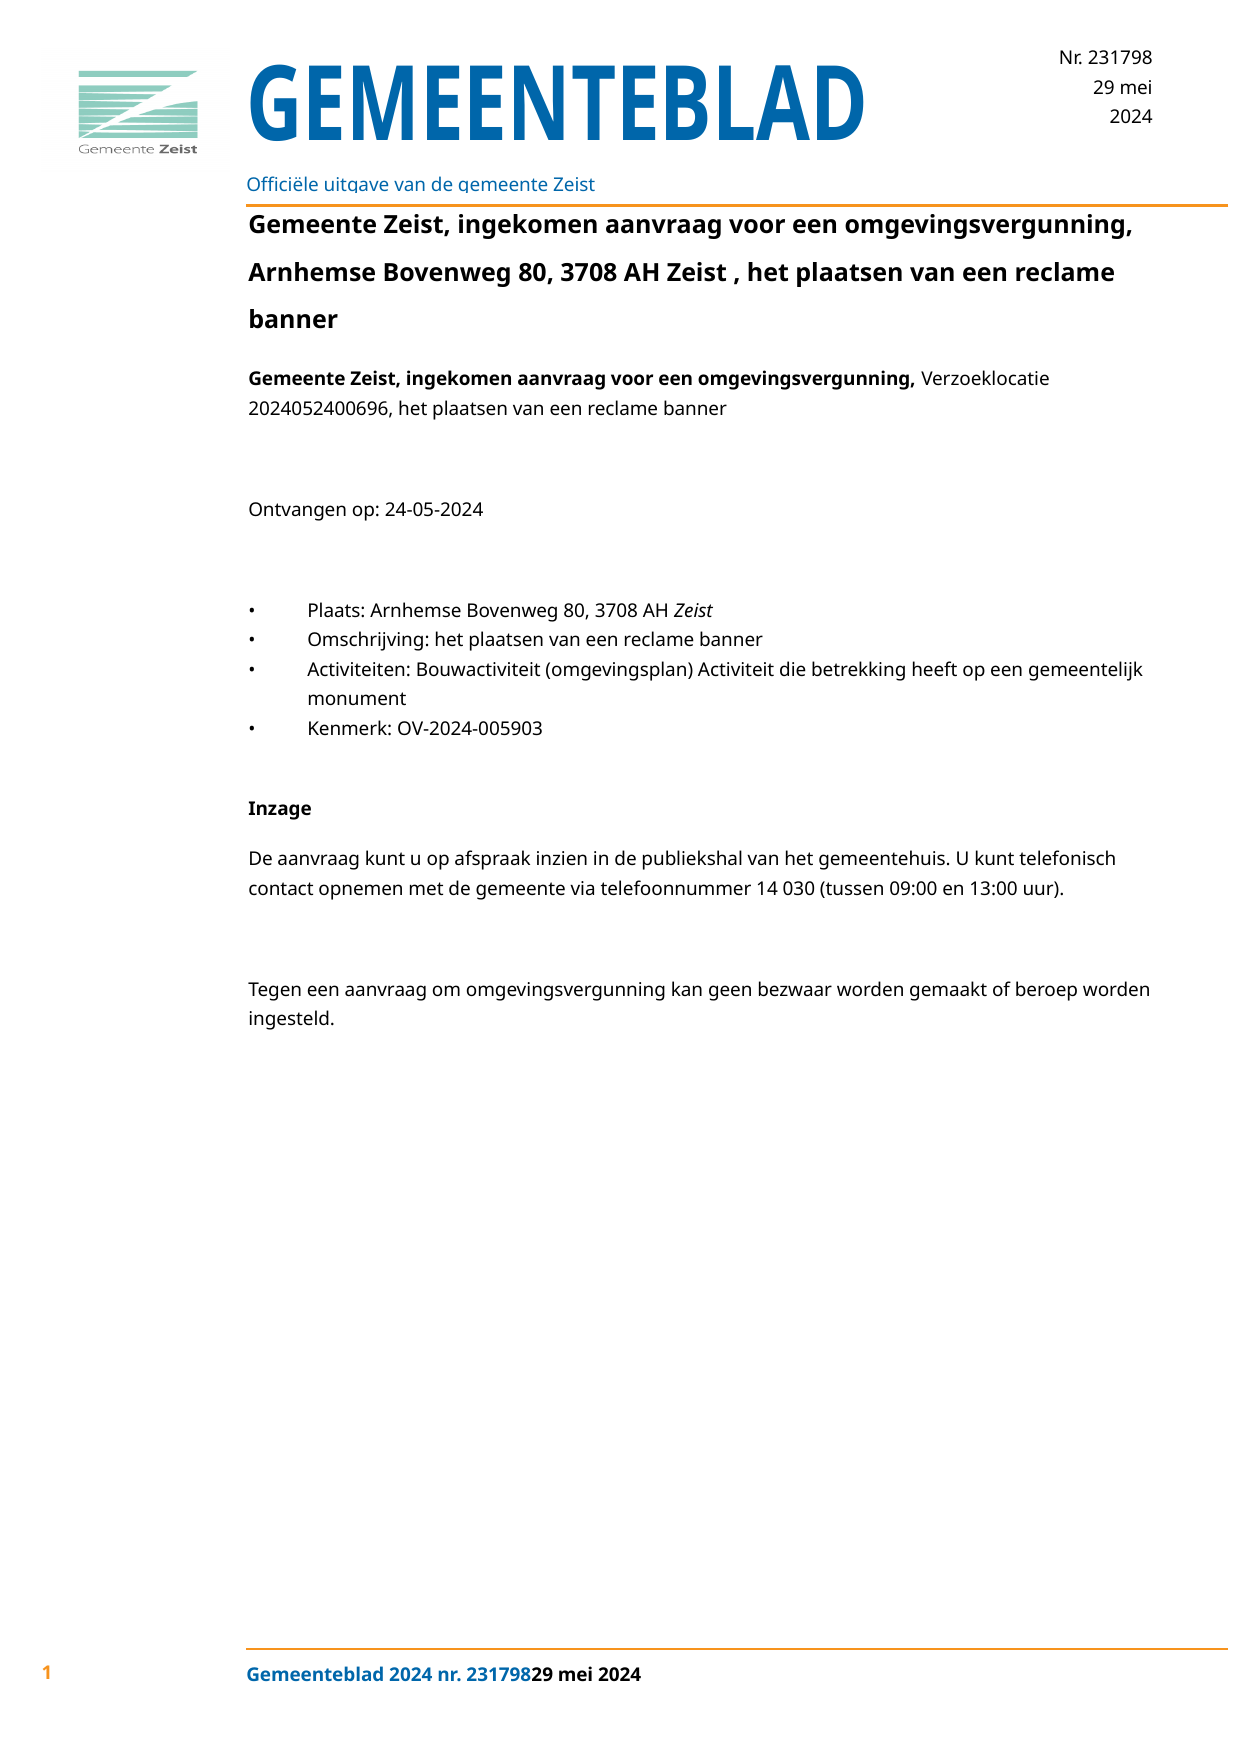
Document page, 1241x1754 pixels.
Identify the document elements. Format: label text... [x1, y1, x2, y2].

list Omschrijving: het plaatsen van een reclame banner [248, 626, 1152, 652]
text Gemeente Zeist, ingekomen aanvraag voor een omgevingsvergunning, Arnhemse Bovenweg 80, 3708 AH Zeist , het plaatsen van een reclame banner [248, 207, 1152, 336]
list Kenmerk: OV-2024-005903 [248, 715, 1152, 741]
text Inzage [248, 795, 1152, 821]
text Ontvangen op: 24-05-2024 [248, 496, 1152, 522]
picture [41, 47, 231, 172]
list Activiteiten: Bouwactiviteit (omgevingsplan) Activiteit die betrekking heeft op een gemeentelijk monument [248, 656, 1152, 711]
list Plaats: Arnhemse Bovenweg 80, 3708 AH Zeist [248, 597, 1152, 622]
text Tegen een aanvraag om omgevingsvergunning kan geen bezwaar worden gemaakt of beroep worden ingesteld. [248, 976, 1152, 1031]
text Gemeente Zeist, ingekomen aanvraag voor een omgevingsvergunning, Verzoeklocatie 2024052400696, het plaatsen van een reclame banner [248, 366, 1152, 421]
text De aanvraag kunt u op afspraak inzien in de publiekshal van het gemeentehuis. U kunt telefonisch contact opnemen met de gemeente via telefoonnummer 14 030 (tussen 09:00 en 13:00 uur). [248, 846, 1152, 901]
